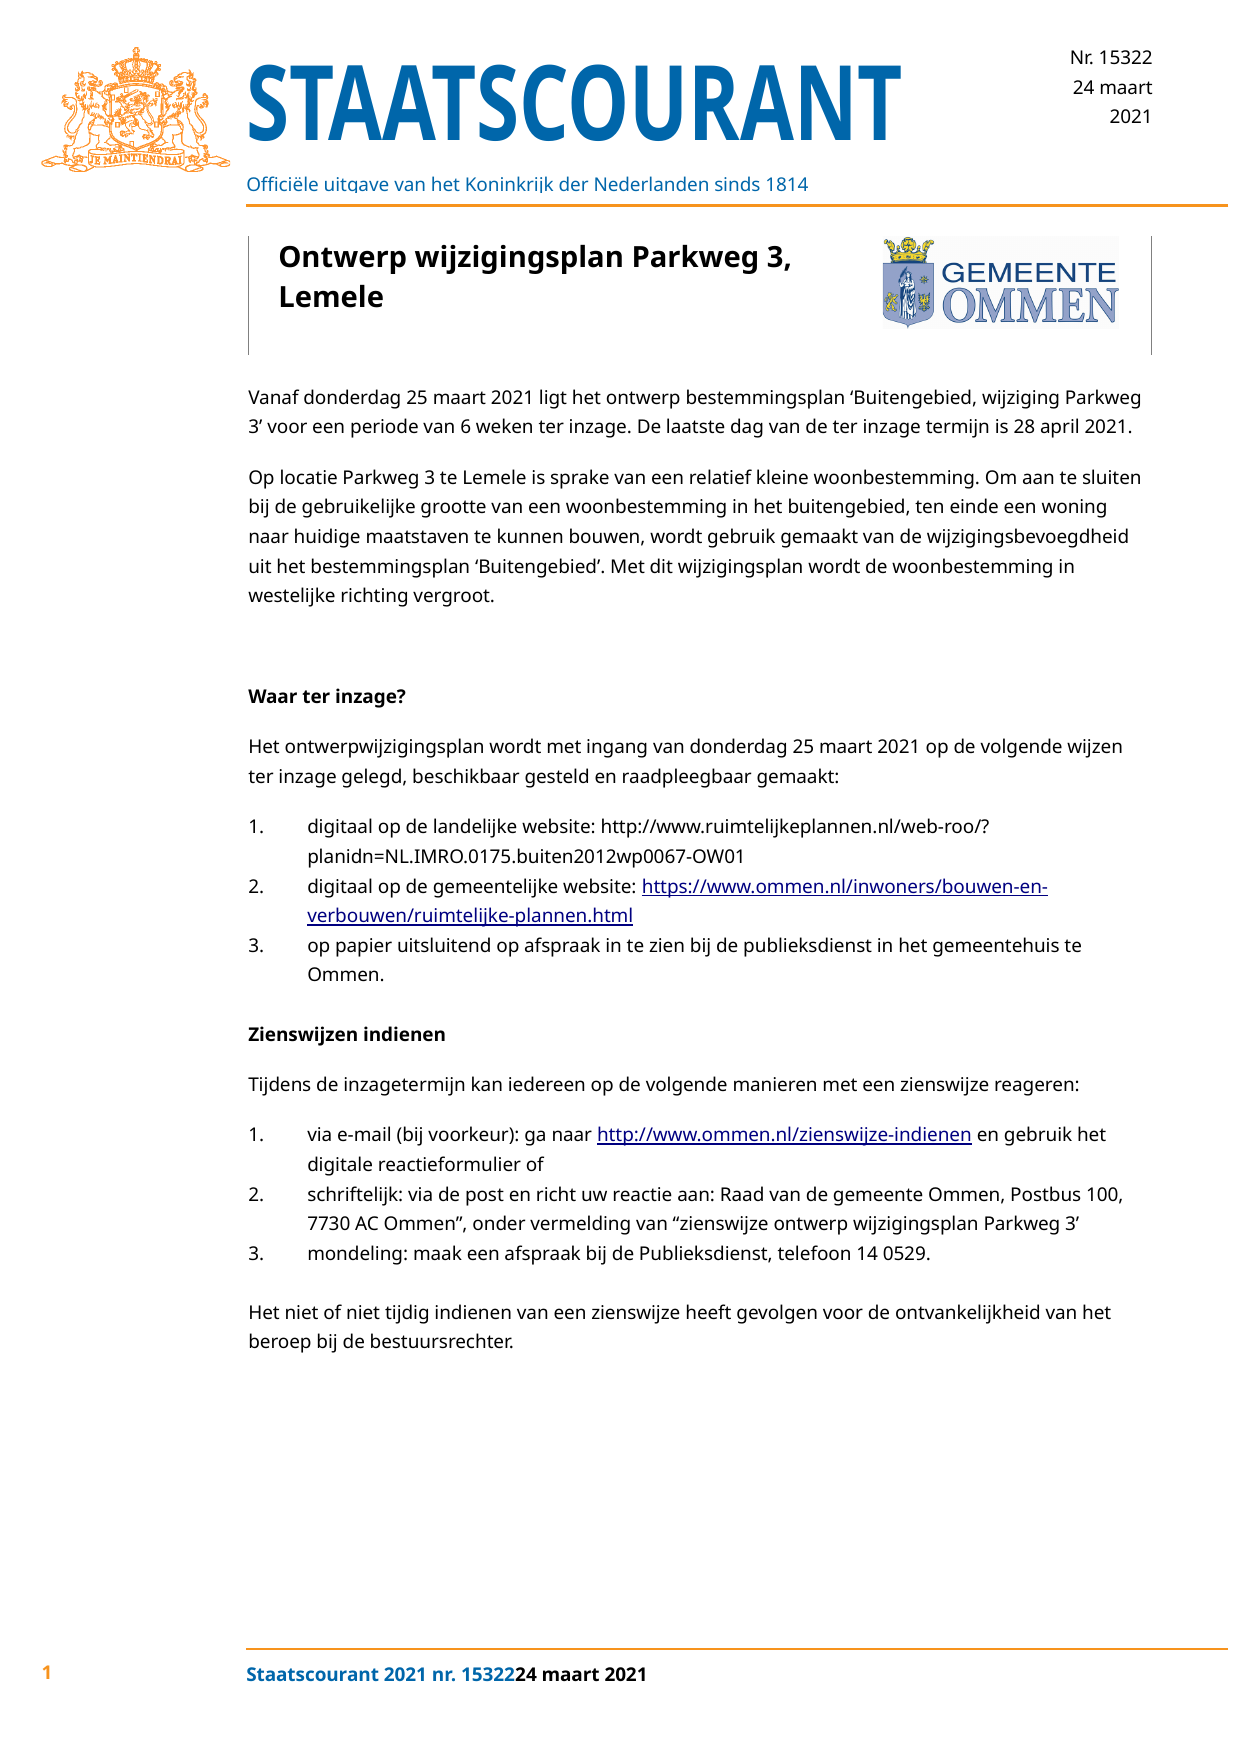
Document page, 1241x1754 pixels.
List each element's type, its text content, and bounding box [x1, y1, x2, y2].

text Op locatie Parkweg 3 te Lemele is sprake van een relatief kleine woonbestemming. Om aan te sluiten bij de gebruikelijke grootte van een woonbestemming in het buitengebied, ten einde een woning naar huidige maatstaven te kunnen bouwen, wordt gebruik gemaakt van de wijzigingsbevoegdheid uit het bestemmingsplan ‘Buitengebied’. Met dit wijzigingsplan wordt de woonbestemming in westelijke richting vergroot. [248, 464, 1152, 608]
list schriftelijk: via de post en richt uw reactie aan: Raad van de gemeente Ommen, Postbus 100, 7730 AC Ommen”, onder vermelding van “zienswijze ontwerp wijzigingsplan Parkweg 3’ [248, 1181, 1152, 1236]
text Vanaf donderdag 25 maart 2021 ligt het ontwerp bestemmingsplan ‘Buitengebied, wijziging Parkweg 3’ voor een periode van 6 weken ter inzage. De laatste dag van de ter inzage termijn is 28 april 2021. [248, 384, 1152, 439]
text Waar ter inzage? [248, 683, 1152, 709]
table_header Ontwerp wijzigingsplan Parkweg 3, Lemele [249, 236, 850, 355]
list digitaal op de landelijke website: http://www.ruimtelijkeplannen.nl/web-roo/?planidn=NL.IMRO.0175.buiten2012wp0067-OW01 [248, 814, 1152, 869]
list via e-mail (bij voorkeur): ga naar http://www.ommen.nl/zienswijze-indienen en gebruik het digitale reactieformulier of [248, 1122, 1152, 1177]
text Het niet of niet tijdig indienen van een zienswijze heeft gevolgen voor de ontvankelijkheid van het beroep bij de bestuursrechter. [248, 1299, 1152, 1354]
list op papier uitsluitend op afspraak in te zien bij de publieksdienst in het gemeentehuis te Ommen. [248, 932, 1152, 987]
text Het ontwerpwijzigingsplan wordt met ingang van donderdag 25 maart 2021 op de volgende wijzen ter inzage gelegd, beschikbaar gesteld en raadpleegbaar gemaakt: [248, 734, 1152, 789]
text Tijdens de inzagetermijn kan iedereen op de volgende manieren met een zienswijze reageren: [248, 1071, 1152, 1097]
table_header [850, 236, 1151, 355]
list digitaal op de gemeentelijke website: https://www.ommen.nl/inwoners/bouwen-en-verbouwen/ruimtelijke-plannen.html [248, 873, 1152, 928]
picture [882, 236, 1119, 329]
list mondeling: maak een afspraak bij de Publieksdienst, telefoon 14 0529. [248, 1240, 1152, 1266]
picture [41, 47, 231, 172]
text Zienswijzen indienen [248, 1021, 1152, 1047]
